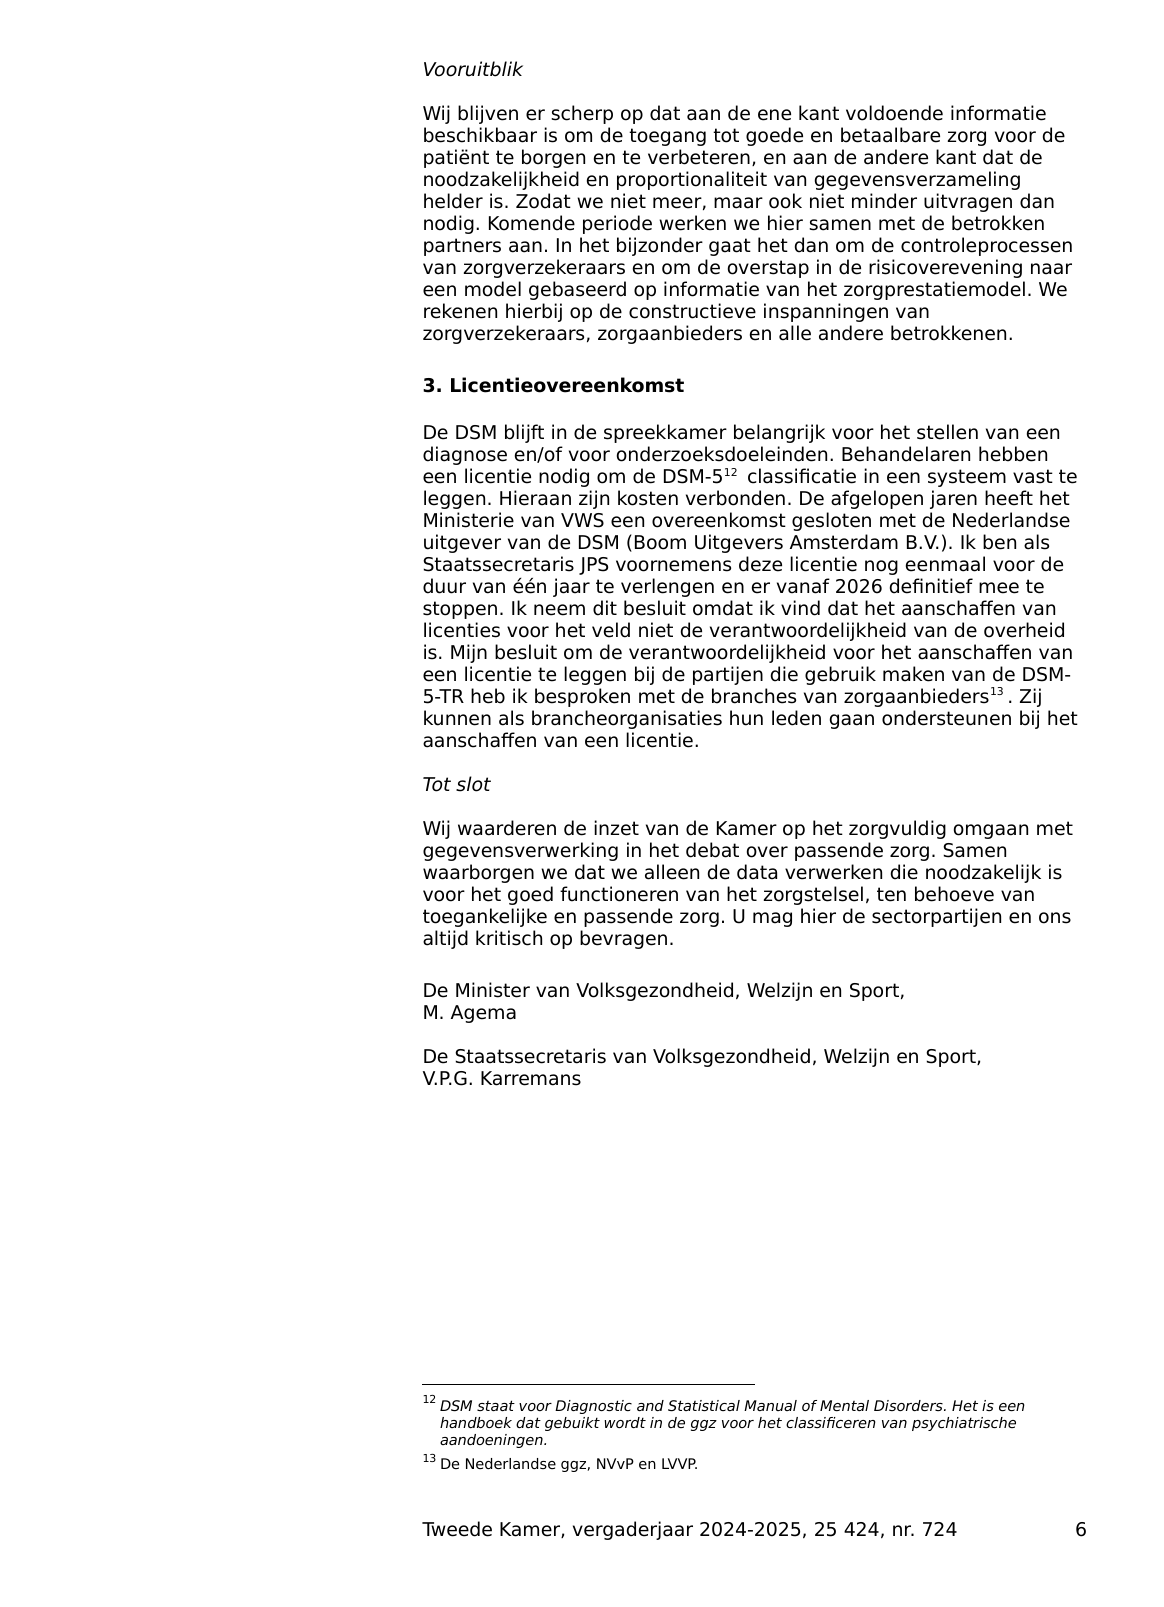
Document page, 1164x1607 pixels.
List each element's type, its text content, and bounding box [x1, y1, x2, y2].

subtitle Vooruitblik [422, 59, 1087, 81]
text De DSM blijft in de spreekkamer belangrijk voor het stellen van een diagnose en/of voor onderzoeksdoeleinden. Behandelaren hebben een licentie nodig om de DSM-5 classificatie in een systeem vast te leggen. Hieraan zijn kosten verbonden. De afgelopen jaren heeft het Ministerie van VWS een overeenkomst gesloten met de Nederlandse uitgever van de DSM (Boom Uitgevers Amsterdam B.V.). Ik ben als Staatssecretaris JPS voornemens deze licentie nog eenmaal voor de duur van één jaar te verlengen en er vanaf 2026 definitief mee te stoppen. Ik neem dit besluit omdat ik vind dat het aanschaffen van licenties voor het veld niet de verantwoordelijkheid van de overheid is. Mijn besluit om de verantwoordelijkheid voor het aanschaffen van een licentie te leggen bij de partijen die gebruik maken van de DSM-5-TR heb ik besproken met de branches van zorgaanbieders. Zij kunnen als brancheorganisaties hun leden gaan ondersteunen bij het aanschaffen van een licentie. [422, 422, 1087, 752]
text De Minister van Volksgezondheid, Welzijn en Sport, M. Agema [422, 980, 1087, 1024]
subtitle 3. Licentieovereenkomst [422, 375, 1087, 397]
text Wij waarderen de inzet van de Kamer op het zorgvuldig omgaan met gegevensverwerking in het debat over passende zorg. Samen waarborgen we dat we alleen de data verwerken die noodzakelijk is voor het goed functioneren van het zorgstelsel, ten behoeve van toegankelijke en passende zorg. U mag hier de sectorpartijen en ons altijd kritisch op bevragen. [422, 818, 1087, 950]
text De Staatssecretaris van Volksgezondheid, Welzijn en Sport, V.P.G. Karremans [422, 1046, 1087, 1090]
text DSM staat voor Diagnostic and Statistical Manual of Mental Disorders. Het is een handboek dat gebuikt wordt in de ggz voor het classificeren van psychiatrische aandoeningen. [422, 1393, 1087, 1449]
subtitle Tot slot [422, 774, 1087, 796]
text Wij blijven er scherp op dat aan de ene kant voldoende informatie beschikbaar is om de toegang tot goede en betaalbare zorg voor de patiënt te borgen en te verbeteren, en aan de andere kant dat de noodzakelijkheid en proportionaliteit van gegevensverzameling helder is. Zodat we niet meer, maar ook niet minder uitvragen dan nodig. Komende periode werken we hier samen met de betrokken partners aan. In het bijzonder gaat het dan om de controleprocessen van zorgverzekeraars en om de overstap in de risicoverevening naar een model gebaseerd op informatie van het zorgprestatiemodel. We rekenen hierbij op de constructieve inspanningen van zorgverzekeraars, zorgaanbieders en alle andere betrokkenen. [422, 103, 1087, 345]
text De Nederlandse ggz, NVvP en LVVP. [422, 1452, 1087, 1474]
